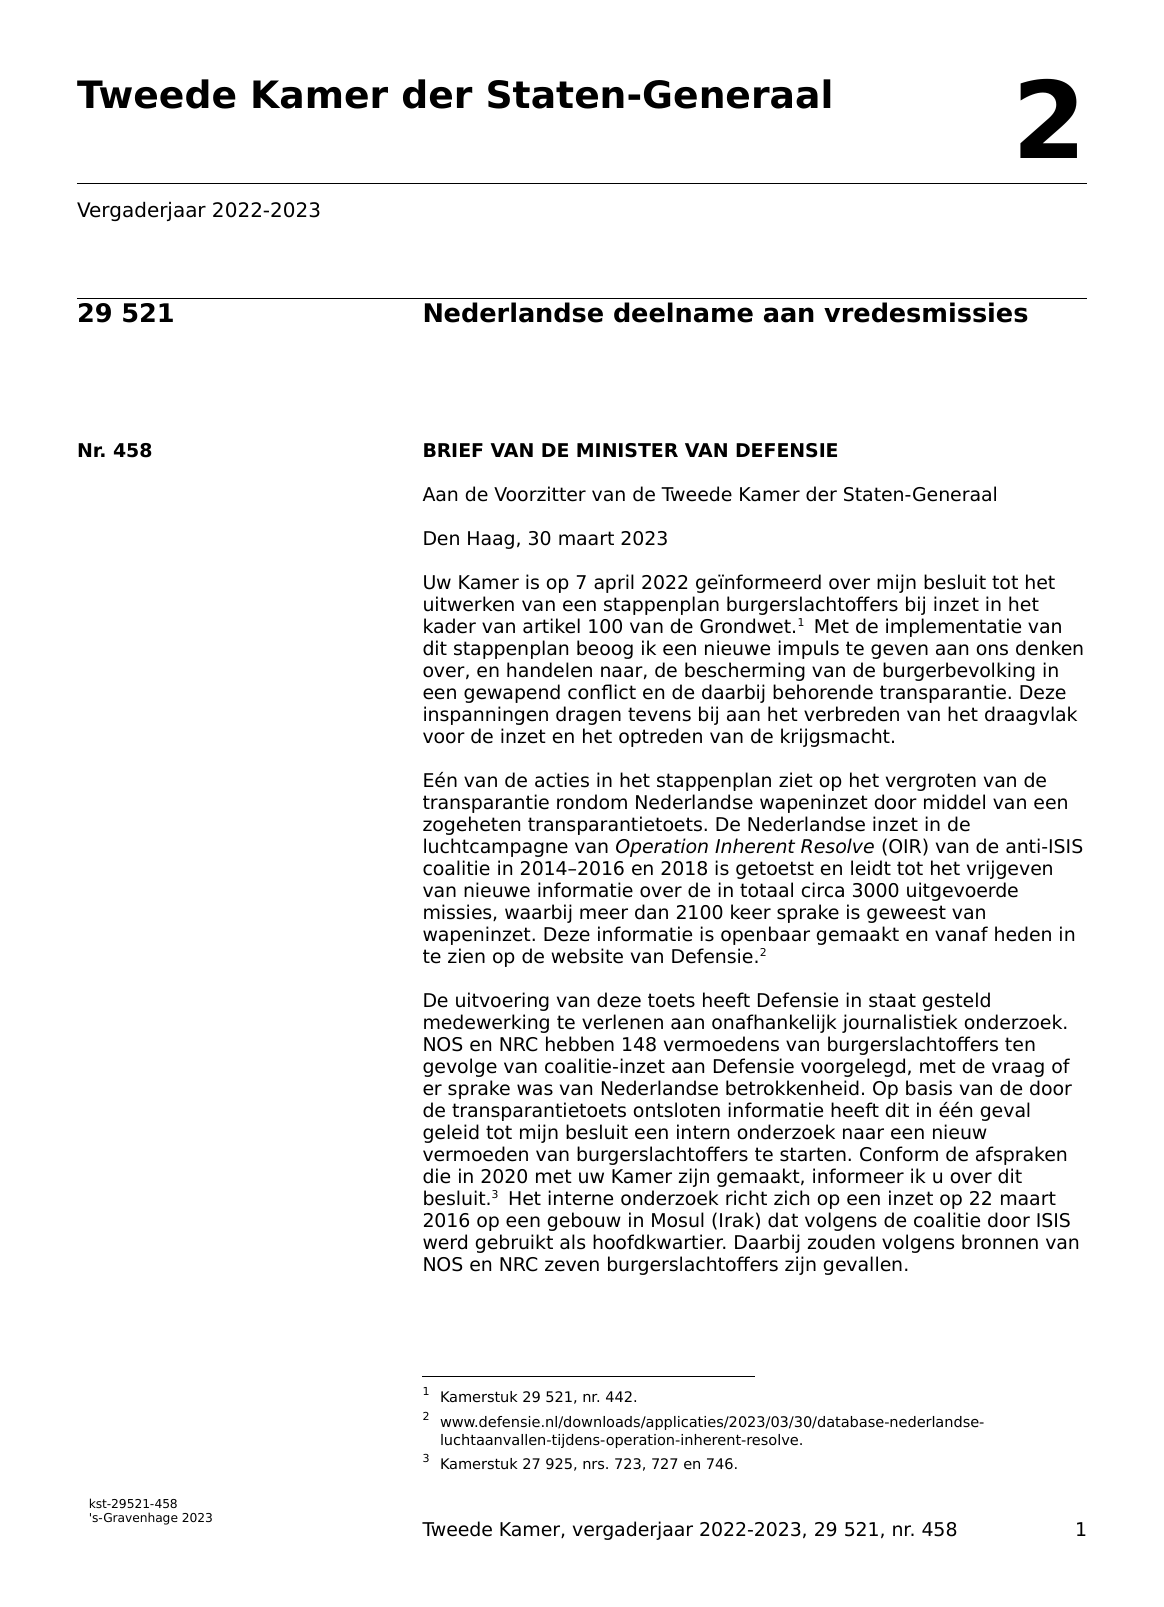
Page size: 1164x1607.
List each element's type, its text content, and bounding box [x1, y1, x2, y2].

text kst-29521-458 [88, 1497, 323, 1511]
subtitle Nr. 458 BRIEF VAN DE MINISTER VAN DEFENSIE [77, 440, 1087, 462]
text Kamerstuk 27 925, nrs. 723, 727 en 746. [422, 1452, 1087, 1474]
text Eén van de acties in het stappenplan ziet op het vergroten van de transparantie rondom Nederlandse wapeninzet door middel van een zogeheten transparantietoets. De Nederlandse inzet in de luchtcampagne van Operation Inherent Resolve (OIR) van de anti-ISIS coalitie in 2014–2016 en 2018 is getoetst en leidt tot het vrijgeven van nieuwe informatie over de in totaal circa 3000 uitgevoerde missies, waarbij meer dan 2100 keer sprake is geweest van wapeninzet. Deze informatie is openbaar gemaakt en vanaf heden in te zien op de website van Defensie. [422, 770, 1087, 968]
text 's-Gravenhage 2023 [88, 1511, 323, 1525]
text Kamerstuk 29 521, nr. 442. [422, 1385, 1087, 1407]
table_cell Vergaderjaar 2022-2023 [77, 184, 1087, 298]
text www.defensie.nl/downloads/applicaties/2023/03/30/database-nederlandse-luchtaanvallen-tijdens-operation-inherent-resolve. [422, 1410, 1087, 1449]
subtitle 29 521 Nederlandse deelname aan vredesmissies [77, 299, 1087, 329]
text Uw Kamer is op 7 april 2022 geïnformeerd over mijn besluit tot het uitwerken van een stappenplan burgerslachtoffers bij inzet in het kader van artikel 100 van de Grondwet. Met de implementatie van dit stappenplan beoog ik een nieuwe impuls te geven aan ons denken over, en handelen naar, de bescherming van de burgerbevolking in een gewapend conflict en de daarbij behorende transparantie. Deze inspanningen dragen tevens bij aan het verbreden van het draagvlak voor de inzet en het optreden van de krijgsmacht. [422, 572, 1087, 748]
text De uitvoering van deze toets heeft Defensie in staat gesteld medewerking te verlenen aan onafhankelijk journalistiek onderzoek. NOS en NRC hebben 148 vermoedens van burgerslachtoffers ten gevolge van coalitie-inzet aan Defensie voorgelegd, met de vraag of er sprake was van Nederlandse betrokkenheid. Op basis van de door de transparantietoets ontsloten informatie heeft dit in één geval geleid tot mijn besluit een intern onderzoek naar een nieuw vermoeden van burgerslachtoffers te starten. Conform de afspraken die in 2020 met uw Kamer zijn gemaakt, informeer ik u over dit besluit. Het interne onderzoek richt zich op een inzet op 22 maart 2016 op een gebouw in Mosul (Irak) dat volgens de coalitie door ISIS werd gebruikt als hoofdkwartier. Daarbij zouden volgens bronnen van NOS en NRC zeven burgerslachtoffers zijn gevallen. [422, 990, 1087, 1276]
text Den Haag, 30 maart 2023 [422, 528, 1087, 550]
table_header Tweede Kamer der Staten-Generaal [77, 59, 886, 183]
text Aan de Voorzitter van de Tweede Kamer der Staten-Generaal [422, 484, 1087, 506]
table_header 2 [886, 59, 1087, 183]
